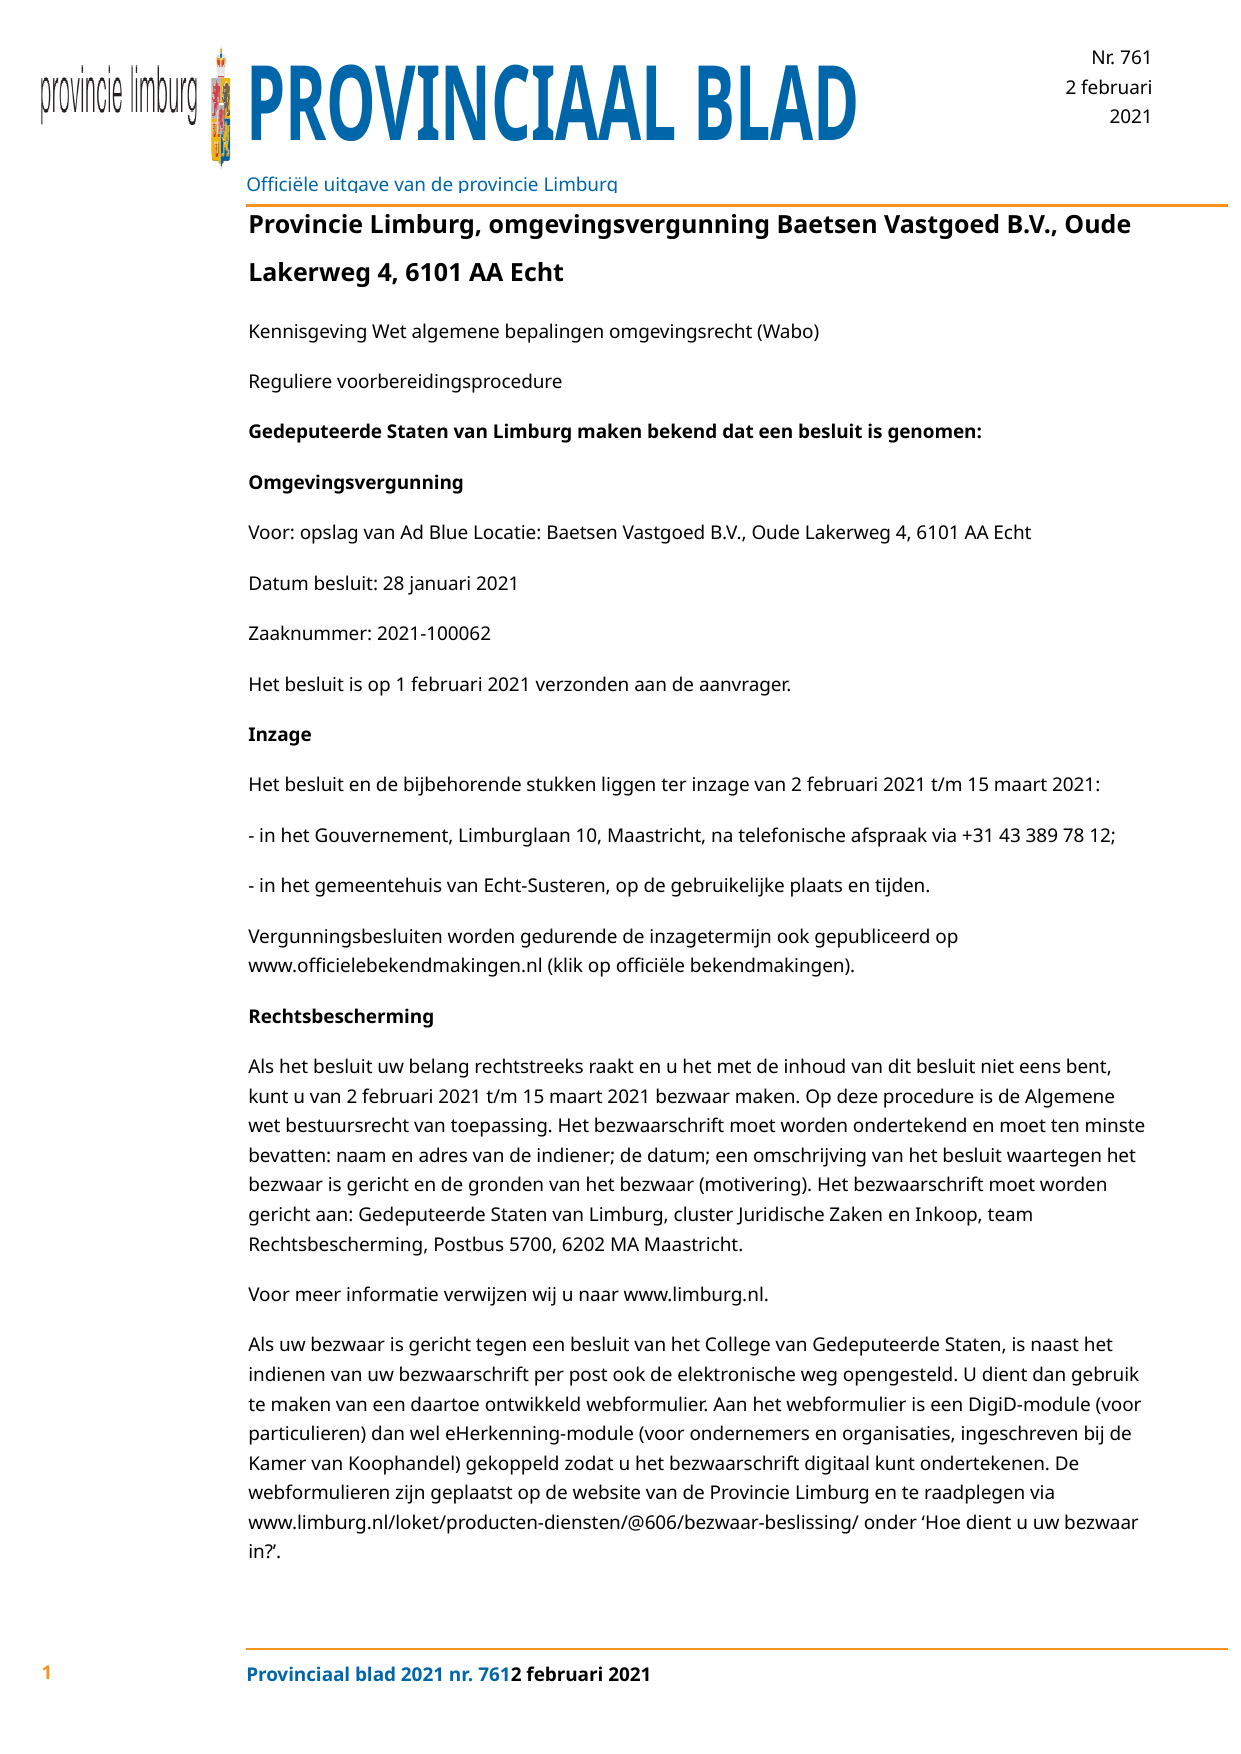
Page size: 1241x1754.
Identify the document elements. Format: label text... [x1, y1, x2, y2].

text Het besluit is op 1 februari 2021 verzonden aan de aanvrager. [248, 671, 1152, 697]
text Als uw bezwaar is gericht tegen een besluit van het College van Gedeputeerde Staten, is naast het indienen van uw bezwaarschrift per post ook de elektronische weg opengesteld. U dient dan gebruik te maken van een daartoe ontwikkeld webformulier. Aan het webformulier is een DigiD-module (voor particulieren) dan wel eHerkenning-module (voor ondernemers en organisaties, ingeschreven bij de Kamer van Koophandel) gekoppeld zodat u het bezwaarschrift digitaal kunt ondertekenen. De webformulieren zijn geplaatst op de website van de Provincie Limburg en te raadplegen via www.limburg.nl/loket/producten-diensten/@606/bezwaar-beslissing/ onder ‘Hoe dient u uw bezwaar in?’. [248, 1332, 1152, 1564]
text Kennisgeving Wet algemene bepalingen omgevingsrecht (Wabo) [248, 318, 1152, 344]
text Voor: opslag van Ad Blue Locatie: Baetsen Vastgoed B.V., Oude Lakerweg 4, 6101 AA Echt [248, 519, 1152, 545]
text Rechtsbescherming [248, 1003, 1152, 1029]
text - in het Gouvernement, Limburglaan 10, Maastricht, na telefonische afspraak via +31 43 389 78 12; [248, 822, 1152, 848]
text Voor meer informatie verwijzen wij u naar www.limburg.nl. [248, 1281, 1152, 1307]
text Als het besluit uw belang rechtstreeks raakt en u het met de inhoud van dit besluit niet eens bent, kunt u van 2 februari 2021 t/m 15 maart 2021 bezwaar maken. Op deze procedure is de Algemene wet bestuursrecht van toepassing. Het bezwaarschrift moet worden ondertekend en moet ten minste bevatten: naam en adres van de indiener; de datum; een omschrijving van het besluit waartegen het bezwaar is gericht en de gronden van het bezwaar (motivering). Het bezwaarschrift moet worden gericht aan: Gedeputeerde Staten van Limburg, cluster Juridische Zaken en Inkoop, team Rechtsbescherming, Postbus 5700, 6202 MA Maastricht. [248, 1053, 1152, 1257]
text Gedeputeerde Staten van Limburg maken bekend dat een besluit is genomen: [248, 419, 1152, 444]
text Reguliere voorbereidingsprocedure [248, 368, 1152, 394]
text Inzage [248, 721, 1152, 747]
text Het besluit en de bijbehorende stukken liggen ter inzage van 2 februari 2021 t/m 15 maart 2021: [248, 772, 1152, 797]
picture [41, 47, 231, 172]
text - in het gemeentehuis van Echt-Susteren, op de gebruikelijke plaats en tijden. [248, 872, 1152, 898]
text Omgevingsvergunning [248, 469, 1152, 495]
text Zaaknummer: 2021-100062 [248, 620, 1152, 646]
text Datum besluit: 28 januari 2021 [248, 570, 1152, 596]
text Vergunningsbesluiten worden gedurende de inzagetermijn ook gepubliceerd op www.officielebekendmakingen.nl (klik op officiële bekendmakingen). [248, 923, 1152, 978]
text Provincie Limburg, omgevingsvergunning Baetsen Vastgoed B.V., Oude Lakerweg 4, 6101 AA Echt [248, 207, 1152, 288]
